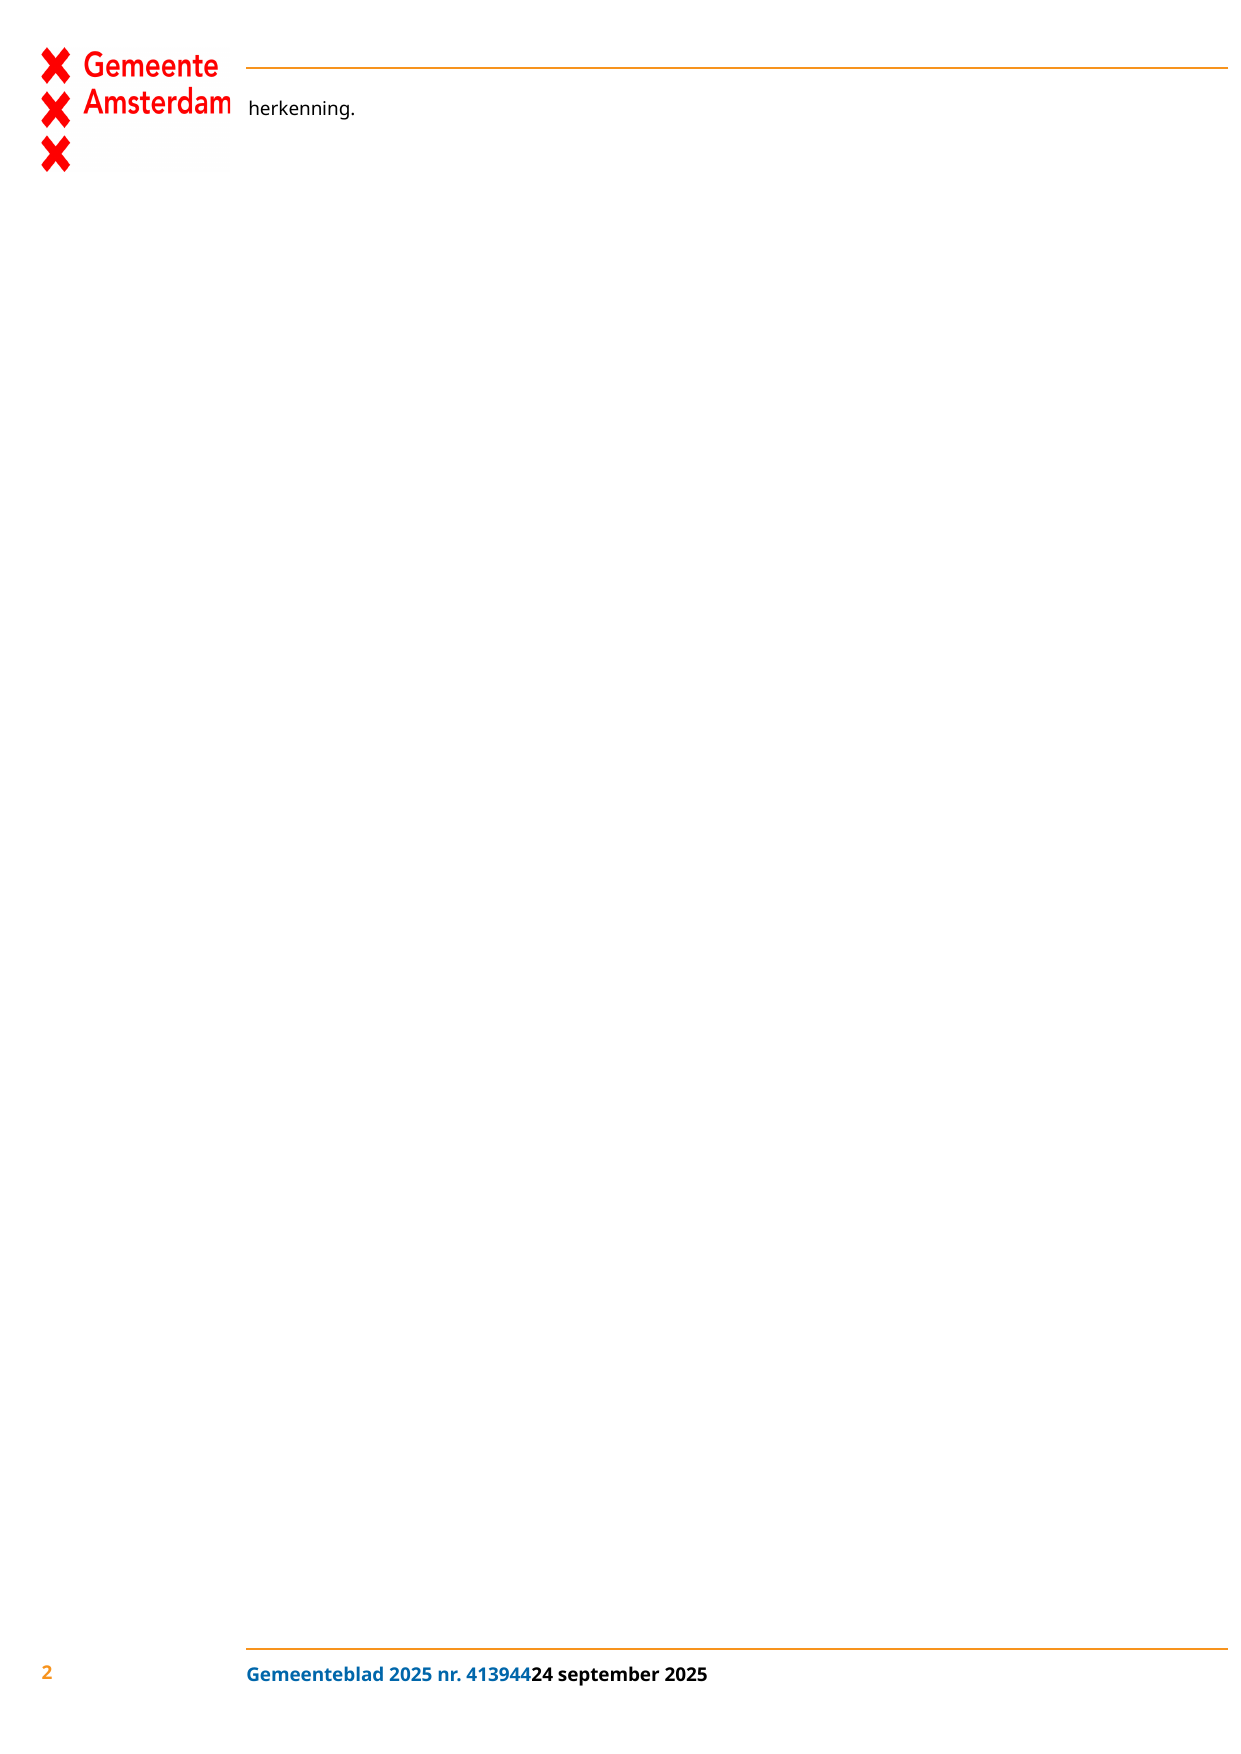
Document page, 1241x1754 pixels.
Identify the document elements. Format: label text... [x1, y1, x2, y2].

text herkenning. [248, 95, 1152, 121]
picture [41, 47, 231, 172]
